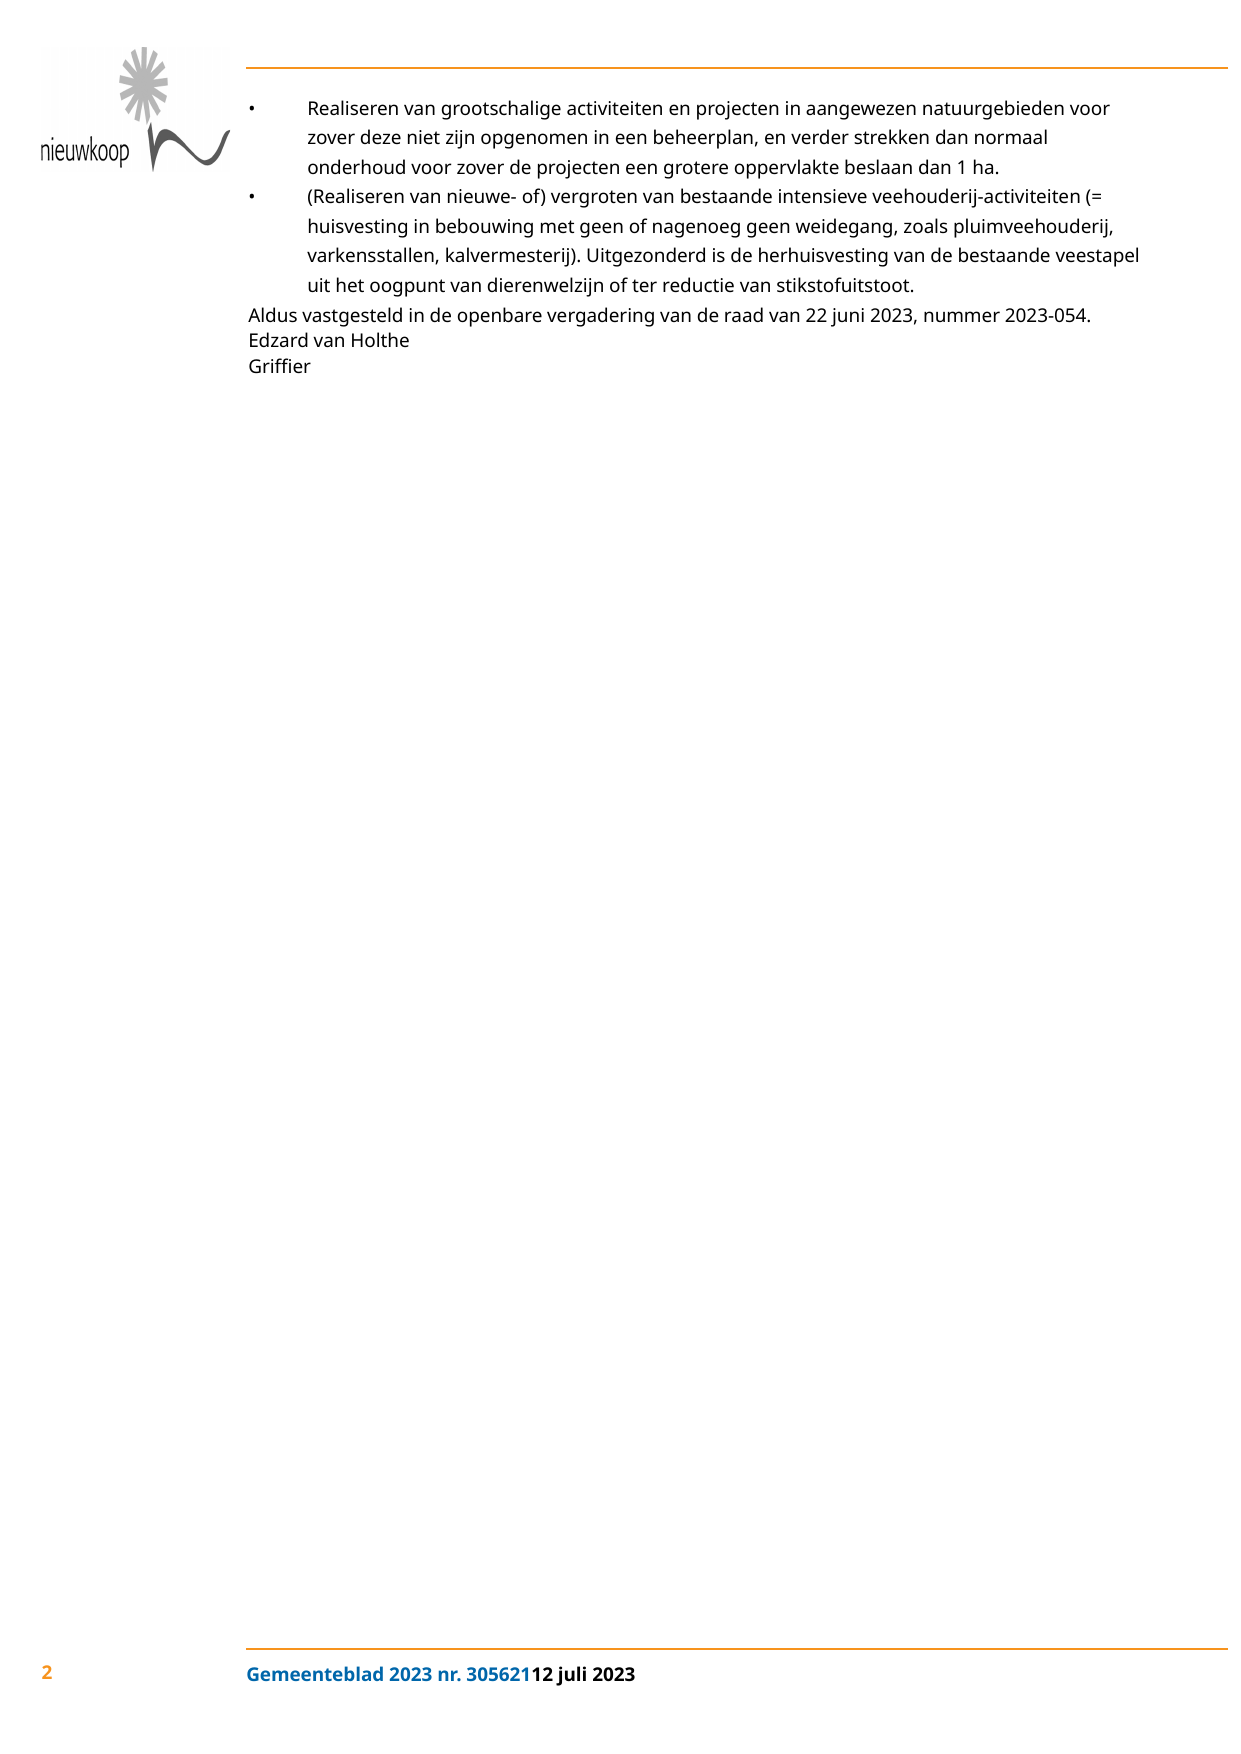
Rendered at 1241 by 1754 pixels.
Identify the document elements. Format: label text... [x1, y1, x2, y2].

list Realiseren van grootschalige activiteiten en projecten in aangewezen natuurgebieden voor zover deze niet zijn opgenomen in een beheerplan, en verder strekken dan normaal onderhoud voor zover de projecten een grotere oppervlakte beslaan dan 1 ha. [248, 95, 1152, 180]
text Edzard van Holthe [248, 328, 1152, 353]
text Aldus vastgesteld in de openbare vergadering van de raad van 22 juni 2023, nummer 2023-054. [248, 302, 1152, 328]
text Griffier [248, 353, 1152, 379]
list (Realiseren van nieuwe- of) vergroten van bestaande intensieve veehouderij-activiteiten (= huisvesting in bebouwing met geen of nagenoeg geen weidegang, zoals pluimveehouderij, varkensstallen, kalvermesterij). Uitgezonderd is de herhuisvesting van de bestaande veestapel uit het oogpunt van dierenwelzijn of ter reductie van stikstofuitstoot. [248, 183, 1152, 298]
picture [41, 47, 231, 172]
